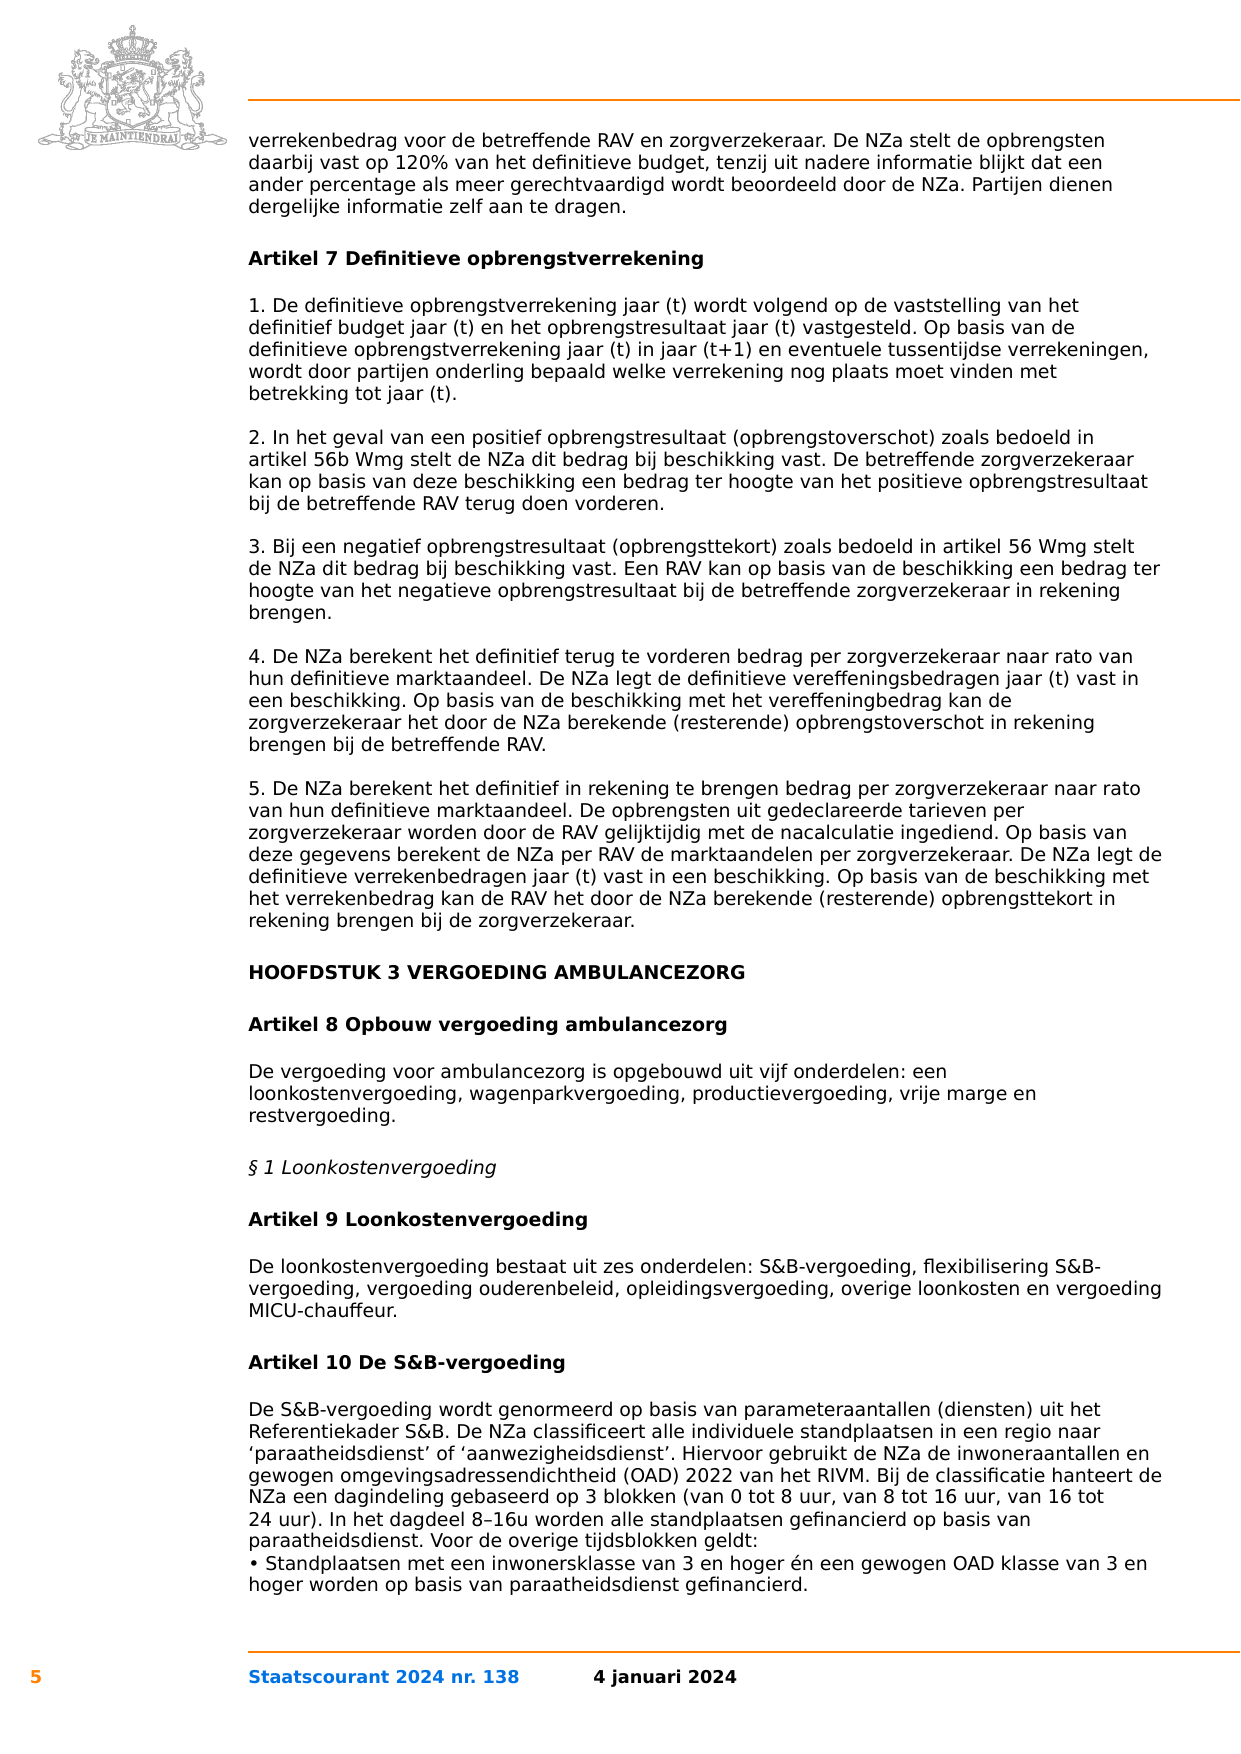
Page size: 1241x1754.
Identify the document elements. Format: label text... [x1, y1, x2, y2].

text 3. Bij een negatief opbrengstresultaat (opbrengsttekort) zoals bedoeld in artikel 56 Wmg stelt de NZa dit bedrag bij beschikking vast. Een RAV kan op basis van de beschikking een bedrag ter hoogte van het negatieve opbrengstresultaat bij de betreffende zorgverzekeraar in rekening brengen. [248, 536, 1163, 624]
subtitle § 1 Loonkostenvergoeding [248, 1157, 1163, 1179]
subtitle Artikel 10 De S&B-vergoeding [248, 1352, 1163, 1373]
text De vergoeding voor ambulancezorg is opgebouwd uit vijf onderdelen: een loonkostenvergoeding, wagenparkvergoeding, productievergoeding, vrije marge en restvergoeding. [248, 1061, 1163, 1127]
text 2. In het geval van een positief opbrengstresultaat (opbrengstoverschot) zoals bedoeld in artikel 56b Wmg stelt de NZa dit bedrag bij beschikking vast. De betreffende zorgverzekeraar kan op basis van deze beschikking een bedrag ter hoogte van het positieve opbrengstresultaat bij de betreffende RAV terug doen vorderen. [248, 427, 1163, 514]
picture [38, 25, 227, 150]
text De loonkostenvergoeding bestaat uit zes onderdelen: S&B-vergoeding, flexibilisering S&B-vergoeding, vergoeding ouderenbeleid, opleidingsvergoeding, overige loonkosten en vergoeding MICU-chauffeur. [248, 1256, 1163, 1322]
subtitle Artikel 7 Definitieve opbrengstverrekening [248, 248, 1163, 270]
subtitle HOOFDSTUK 3 VERGOEDING AMBULANCEZORG [248, 962, 1163, 984]
text 1. De definitieve opbrengstverrekening jaar (t) wordt volgend op de vaststelling van het definitief budget jaar (t) en het opbrengstresultaat jaar (t) vastgesteld. Op basis van de definitieve opbrengstverrekening jaar (t) in jaar (t+1) en eventuele tussentijdse verrekeningen, wordt door partijen onderling bepaald welke verrekening nog plaats moet vinden met betrekking tot jaar (t). [248, 295, 1163, 405]
text De S&B-vergoeding wordt genormeerd op basis van parameteraantallen (diensten) uit het Referentiekader S&B. De NZa classificeert alle individuele standplaatsen in een regio naar ‘paraatheidsdienst’ of ‘aanwezigheidsdienst’. Hiervoor gebruikt de NZa de inwoneraantallen en gewogen omgevingsadressendichtheid (OAD) 2022 van het RIVM. Bij de classificatie hanteert de NZa een dagindeling gebaseerd op 3 blokken (van 0 tot 8 uur, van 8 tot 16 uur, van 16 tot 24 uur). In het dagdeel 8–16u worden alle standplaatsen gefinancierd op basis van paraatheidsdienst. Voor de overige tijdsblokken geldt: [248, 1398, 1163, 1552]
subtitle Artikel 9 Loonkostenvergoeding [248, 1209, 1163, 1231]
text • Standplaatsen met een inwonersklasse van 3 en hoger én een gewogen OAD klasse van 3 en hoger worden op basis van paraatheidsdienst gefinancierd. [248, 1552, 1163, 1596]
subtitle Artikel 8 Opbouw vergoeding ambulancezorg [248, 1014, 1163, 1036]
text verrekenbedrag voor de betreffende RAV en zorgverzekeraar. De NZa stelt de opbrengsten daarbij vast op 120% van het definitieve budget, tenzij uit nadere informatie blijkt dat een ander percentage als meer gerechtvaardigd wordt beoordeeld door de NZa. Partijen dienen dergelijke informatie zelf aan te dragen. [248, 130, 1163, 218]
text 4. De NZa berekent het definitief terug te vorderen bedrag per zorgverzekeraar naar rato van hun definitieve marktaandeel. De NZa legt de definitieve vereffeningsbedragen jaar (t) vast in een beschikking. Op basis van de beschikking met het vereffeningbedrag kan de zorgverzekeraar het door de NZa berekende (resterende) opbrengstoverschot in rekening brengen bij de betreffende RAV. [248, 646, 1163, 756]
text 5. De NZa berekent het definitief in rekening te brengen bedrag per zorgverzekeraar naar rato van hun definitieve marktaandeel. De opbrengsten uit gedeclareerde tarieven per zorgverzekeraar worden door de RAV gelijktijdig met de nacalculatie ingediend. Op basis van deze gegevens berekent de NZa per RAV de marktaandelen per zorgverzekeraar. De NZa legt de definitieve verrekenbedragen jaar (t) vast in een beschikking. Op basis van de beschikking met het verrekenbedrag kan de RAV het door de NZa berekende (resterende) opbrengsttekort in rekening brengen bij de zorgverzekeraar. [248, 778, 1163, 932]
